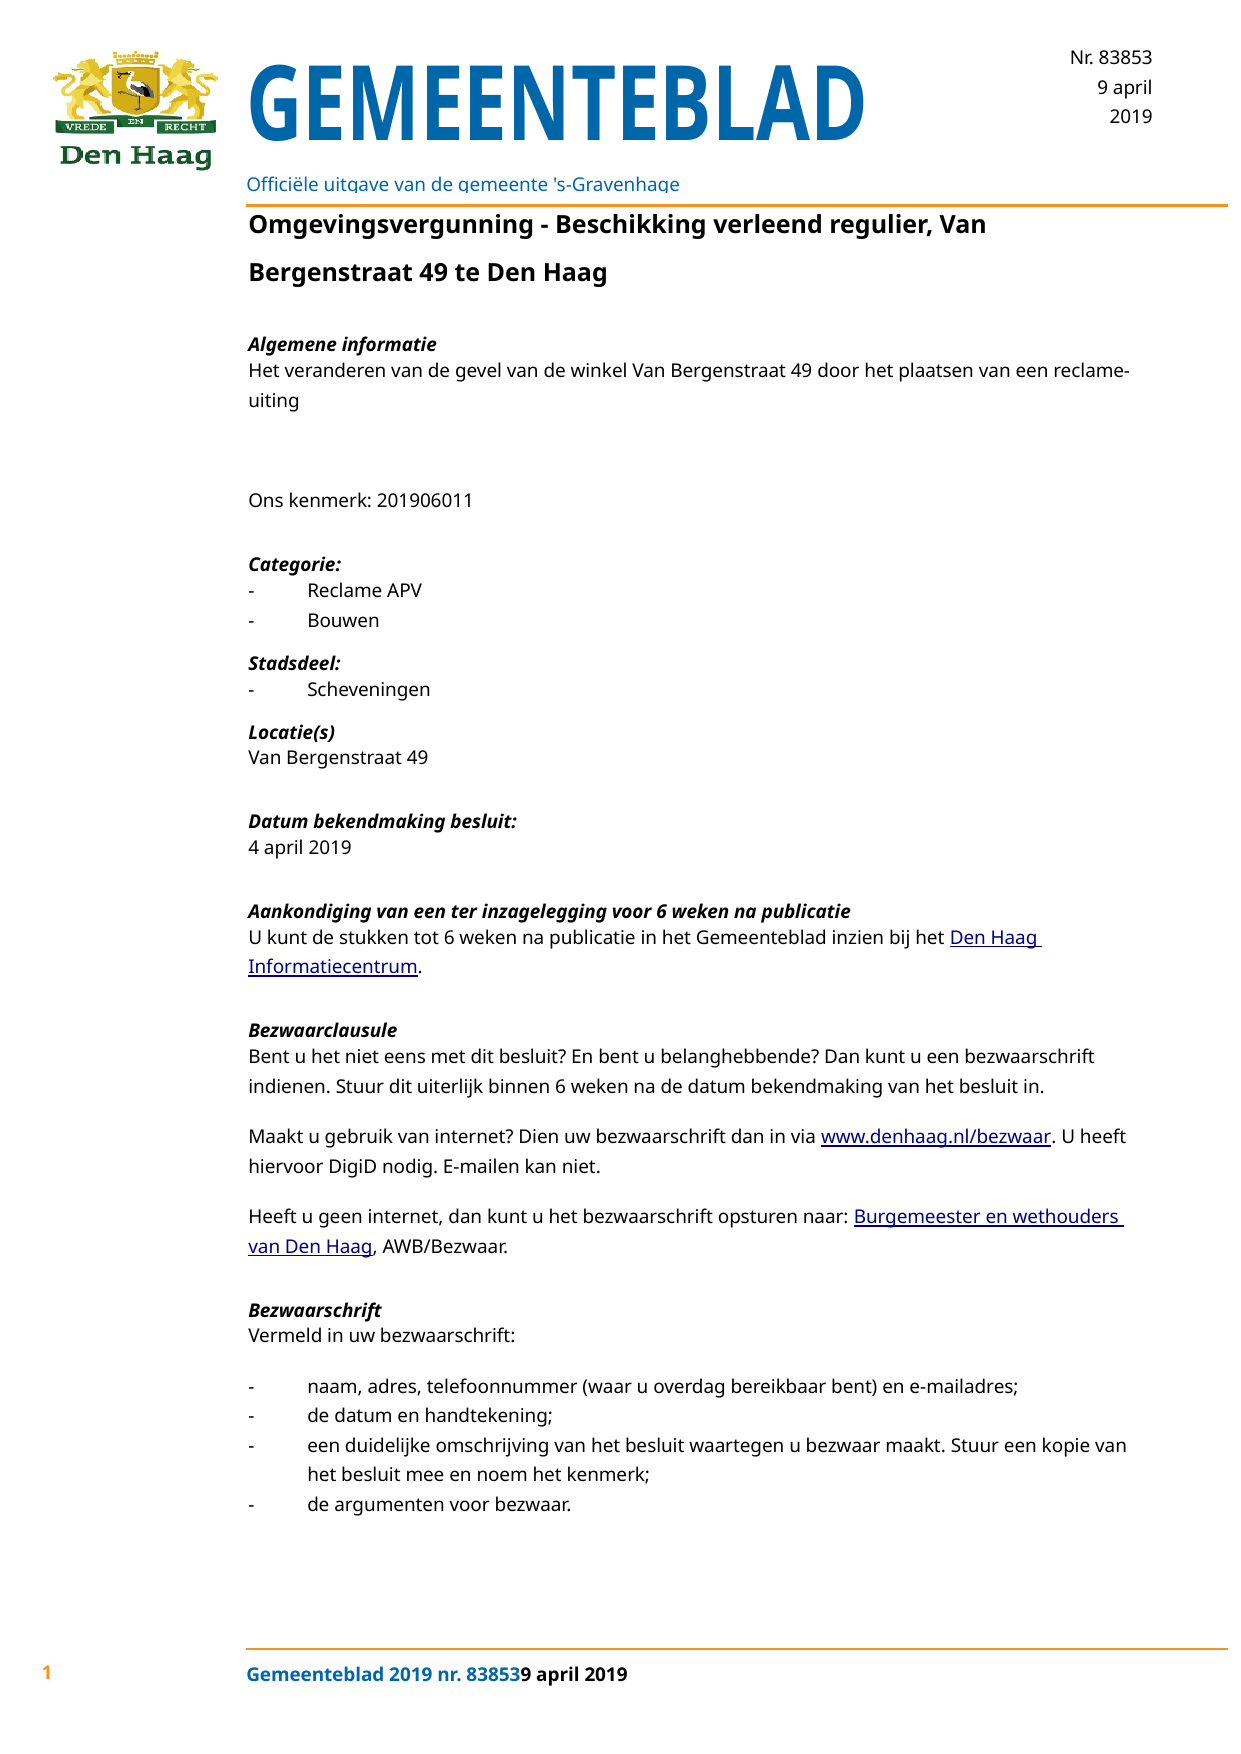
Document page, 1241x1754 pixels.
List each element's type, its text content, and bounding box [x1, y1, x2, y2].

text Het veranderen van de gevel van de winkel Van Bergenstraat 49 door het plaatsen van een reclame-uiting [248, 357, 1152, 412]
text Bezwaarschrift [248, 1297, 1152, 1322]
text Algemene informatie [248, 331, 1152, 357]
list Scheveningen [248, 676, 1152, 701]
text Maakt u gebruik van internet? Dien uw bezwaarschrift dan in via www.denhaag.nl/bezwaar. U heeft hiervoor DigiD nodig. E-mailen kan niet. [248, 1123, 1152, 1178]
list een duidelijke omschrijving van het besluit waartegen u bezwaar maakt. Stuur een kopie van het besluit mee en noem het kenmerk; [248, 1432, 1152, 1487]
text Van Bergenstraat 49 [248, 744, 1152, 770]
text Ons kenmerk: 201906011 [248, 488, 1152, 513]
text Categorie: [248, 552, 1152, 577]
text Bent u het niet eens met dit besluit? En bent u belanghebbende? Dan kunt u een bezwaarschrift indienen. Stuur dit uiterlijk binnen 6 weken na de datum bekendmaking van het besluit in. [248, 1043, 1152, 1098]
list Reclame APV [248, 577, 1152, 603]
text Heeft u geen internet, dan kunt u het bezwaarschrift opsturen naar: Burgemeester en wethouders van Den Haag, AWB/Bezwaar. [248, 1203, 1152, 1258]
text Omgevingsvergunning - Beschikking verleend regulier, Van Bergenstraat 49 te Den Haag [248, 207, 1152, 288]
text Bezwaarclausule [248, 1017, 1152, 1043]
text Stadsdeel: [248, 650, 1152, 676]
text Datum bekendmaking besluit: [248, 808, 1152, 834]
list de argumenten voor bezwaar. [248, 1491, 1152, 1517]
picture [41, 47, 231, 172]
text Vermeld in uw bezwaarschrift: [248, 1322, 1152, 1348]
list Bouwen [248, 607, 1152, 633]
text 4 april 2019 [248, 834, 1152, 860]
text U kunt de stukken tot 6 weken na publicatie in het Gemeenteblad inzien bij het Den Haag Informatiecentrum. [248, 924, 1152, 979]
list naam, adres, telefoonnummer (waar u overdag bereikbaar bent) en e-mailadres; [248, 1373, 1152, 1399]
list de datum en handtekening; [248, 1402, 1152, 1428]
text Locatie(s) [248, 719, 1152, 744]
text Aankondiging van een ter inzagelegging voor 6 weken na publicatie [248, 898, 1152, 924]
